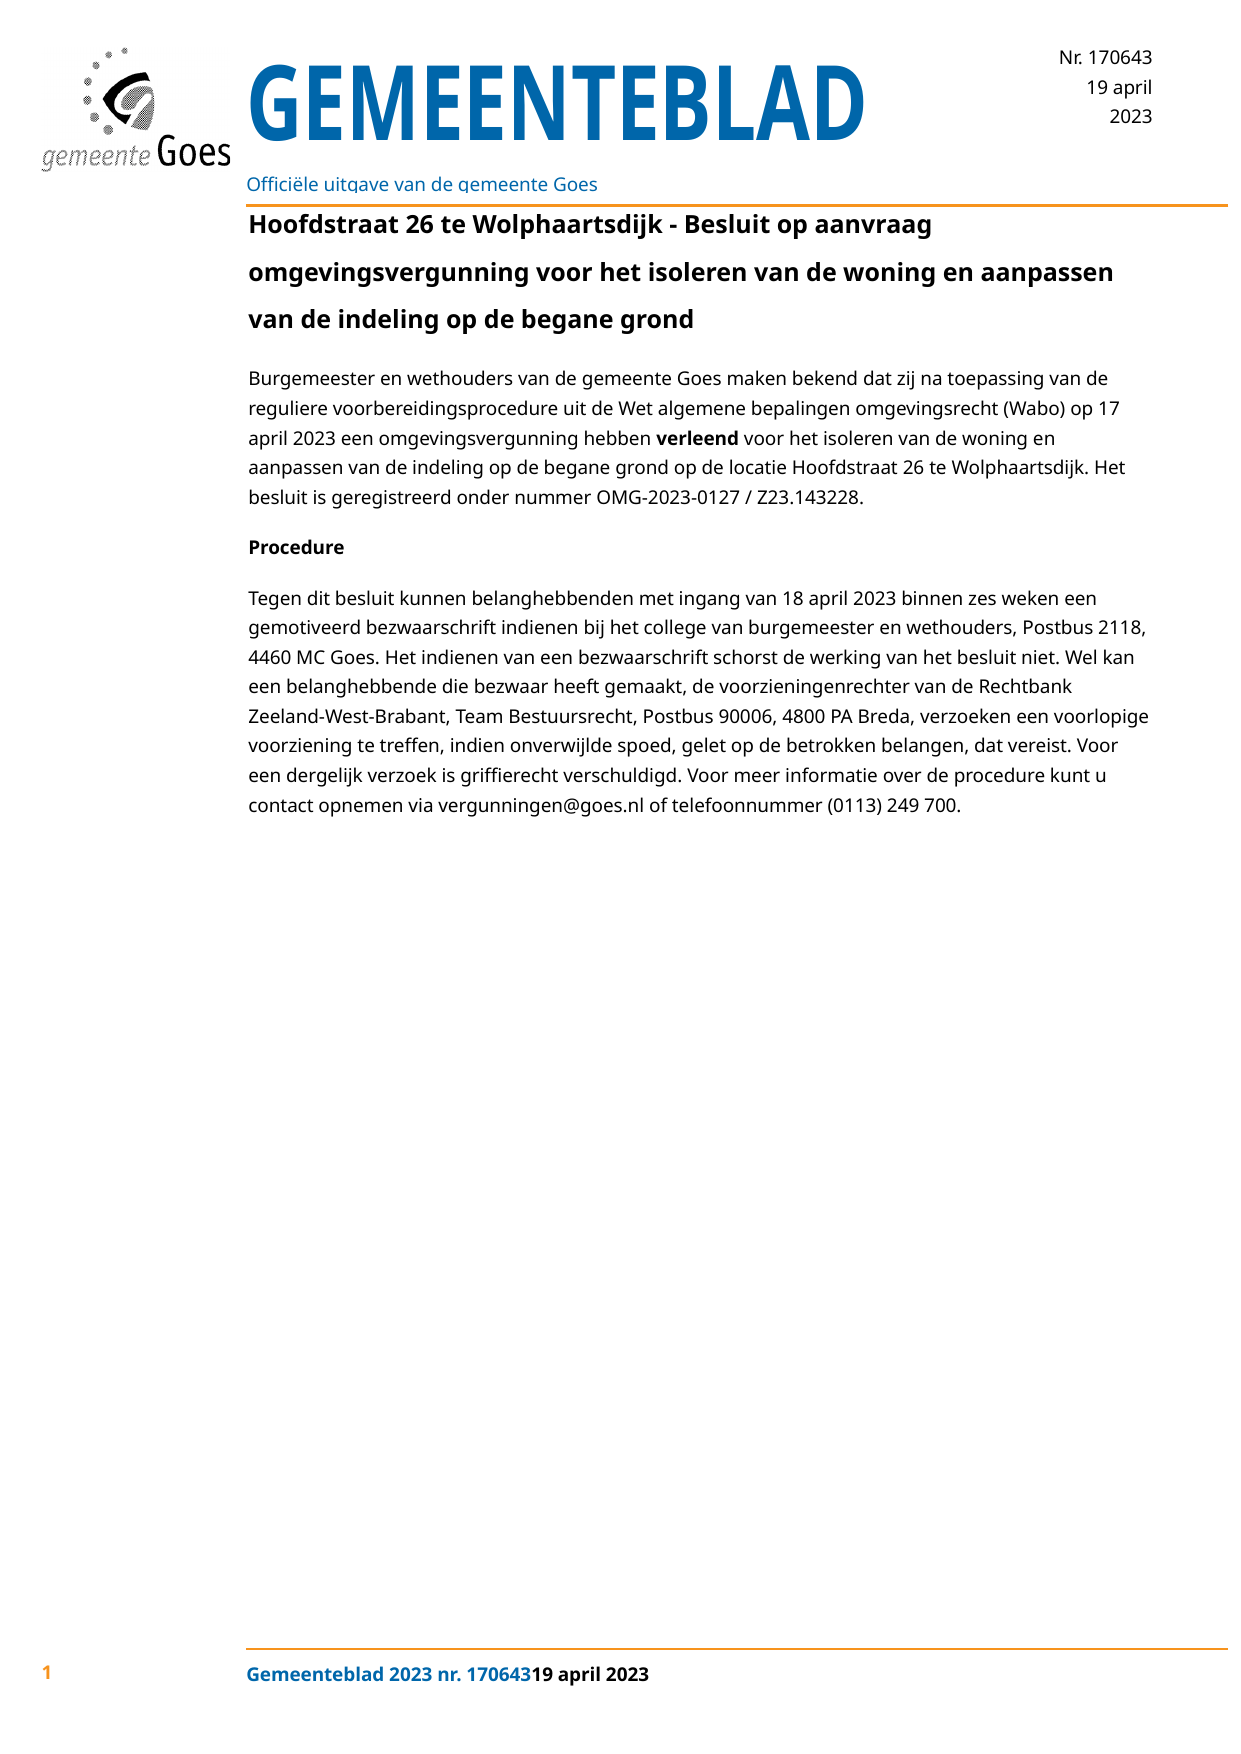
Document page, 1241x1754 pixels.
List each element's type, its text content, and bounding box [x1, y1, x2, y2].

text Hoofdstraat 26 te Wolphaartsdijk - Besluit op aanvraag omgevingsvergunning voor het isoleren van de woning en aanpassen van de indeling op de begane grond [248, 207, 1152, 336]
text Procedure [248, 534, 1152, 560]
text Burgemeester en wethouders van de gemeente Goes maken bekend dat zij na toepassing van de reguliere voorbereidingsprocedure uit de Wet algemene bepalingen omgevingsrecht (Wabo) op 17 april 2023 een omgevingsvergunning hebben verleend voor het isoleren van de woning en aanpassen van de indeling op de begane grond op de locatie Hoofdstraat 26 te Wolphaartsdijk. Het besluit is geregistreerd onder nummer OMG-2023-0127 / Z23.143228. [248, 366, 1152, 509]
text Tegen dit besluit kunnen belanghebbenden met ingang van 18 april 2023 binnen zes weken een gemotiveerd bezwaarschrift indienen bij het college van burgemeester en wethouders, Postbus 2118, 4460 MC Goes. Het indienen van een bezwaarschrift schorst de werking van het besluit niet. Wel kan een belanghebbende die bezwaar heeft gemaakt, de voorzieningenrechter van de Rechtbank Zeeland-West-Brabant, Team Bestuursrecht, Postbus 90006, 4800 PA Breda, verzoeken een voorlopige voorziening te treffen, indien onverwijlde spoed, gelet op de betrokken belangen, dat vereist. Voor een dergelijk verzoek is griffierecht verschuldigd. Voor meer informatie over de procedure kunt u contact opnemen via vergunningen@goes.nl of telefoonnummer (0113) 249 700. [248, 585, 1152, 817]
picture [41, 47, 231, 172]
